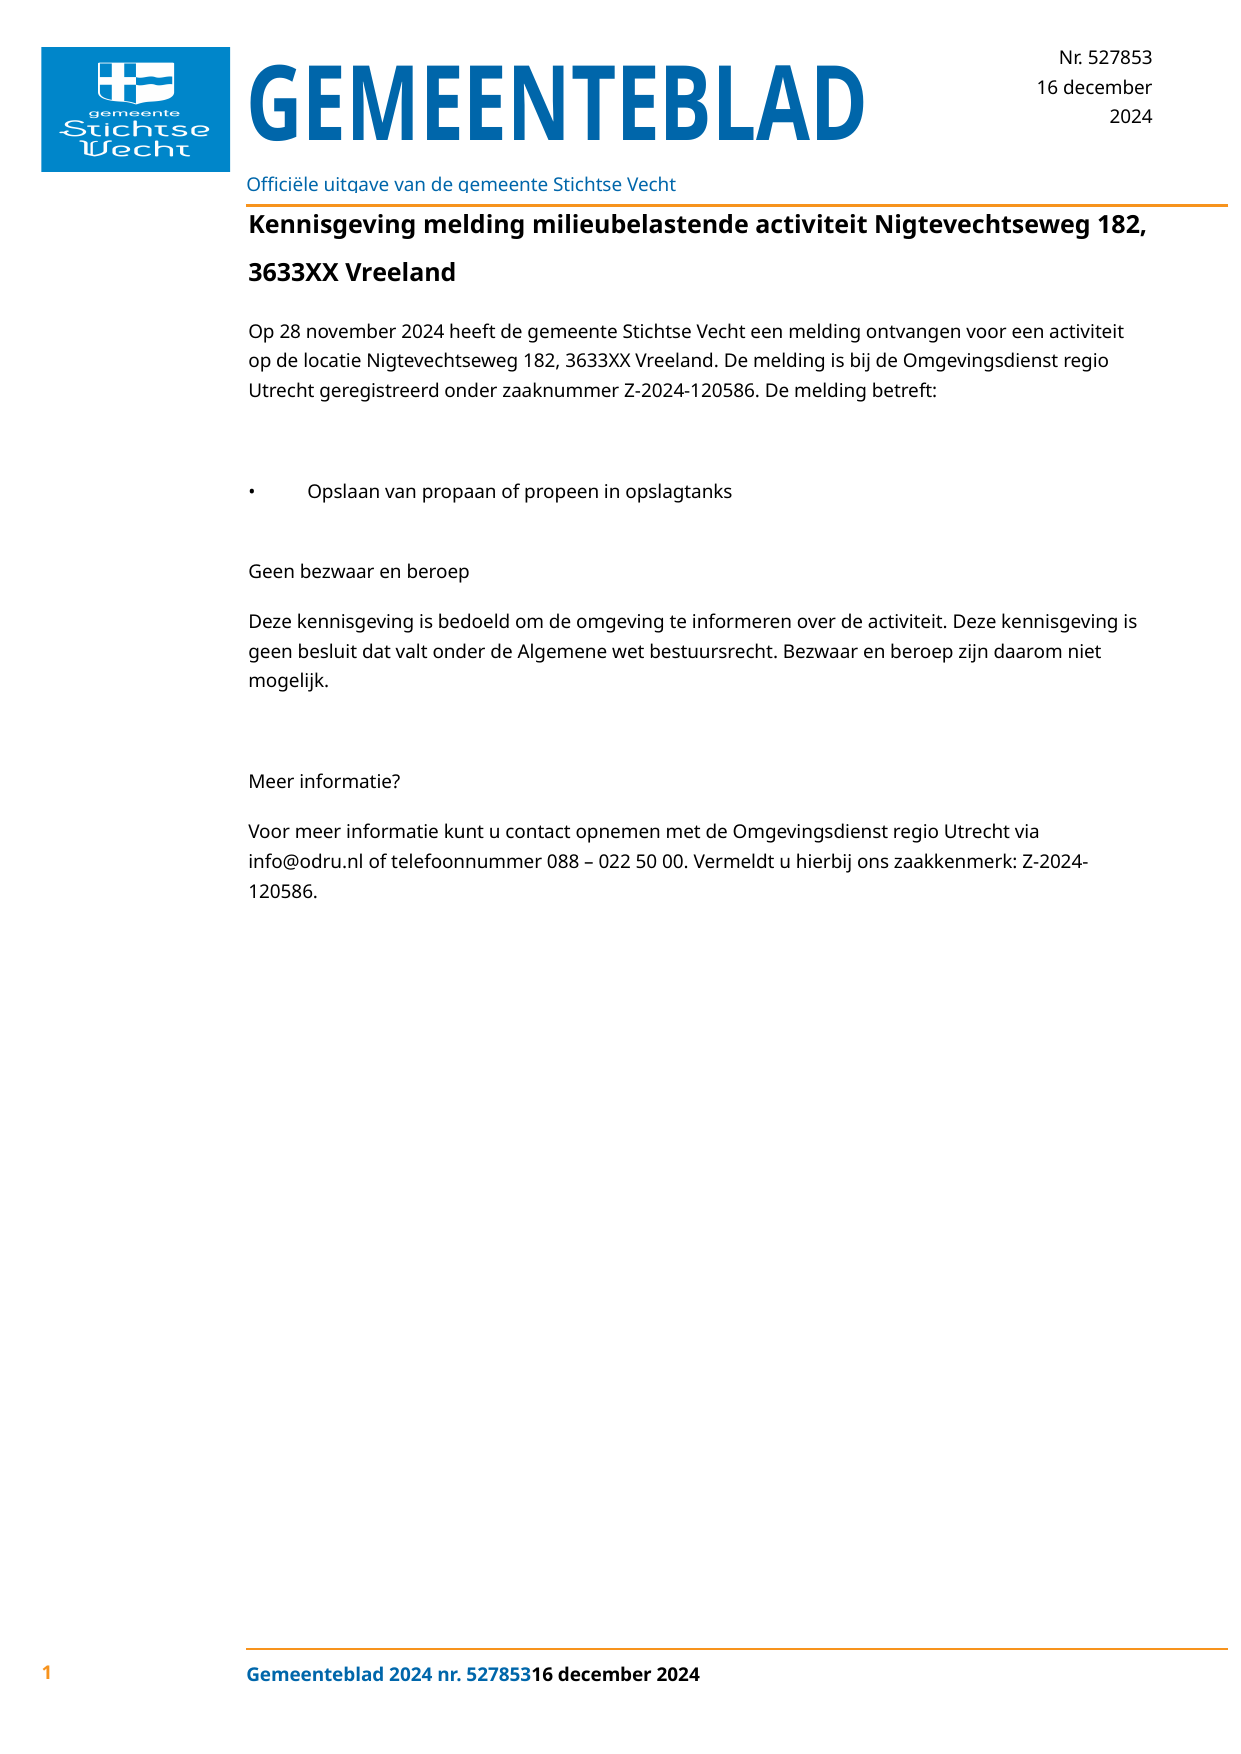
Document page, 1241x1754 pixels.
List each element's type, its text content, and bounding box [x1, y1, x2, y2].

text Kennisgeving melding milieubelastende activiteit Nigtevechtseweg 182, 3633XX Vreeland [248, 207, 1152, 288]
text Geen bezwaar en beroep [248, 558, 1152, 584]
list Opslaan van propaan of propeen in opslagtanks [248, 478, 1152, 504]
text Meer informatie? [248, 768, 1152, 794]
text Deze kennisgeving is bedoeld om de omgeving te informeren over de activiteit. Deze kennisgeving is geen besluit dat valt onder de Algemene wet bestuursrecht. Bezwaar en beroep zijn daarom niet mogelijk. [248, 608, 1152, 693]
picture [137, 63, 174, 103]
text Op 28 november 2024 heeft de gemeente Stichtse Vecht een melding ontvangen voor een activiteit op de locatie Nigtevechtseweg 182, 3633XX Vreeland. De melding is bij de Omgevingsdienst regio Utrecht geregistreerd onder zaaknummer Z-2024-120586. De melding betreft: [248, 318, 1152, 403]
picture [99, 63, 135, 101]
text Voor meer informatie kunt u contact opnemen met de Omgevingsdienst regio Utrecht via info@odru.nl of telefoonnummer 088 – 022 50 00. Vermeldt u hierbij ons zaakkenmerk: Z-2024-120586. [248, 819, 1152, 904]
